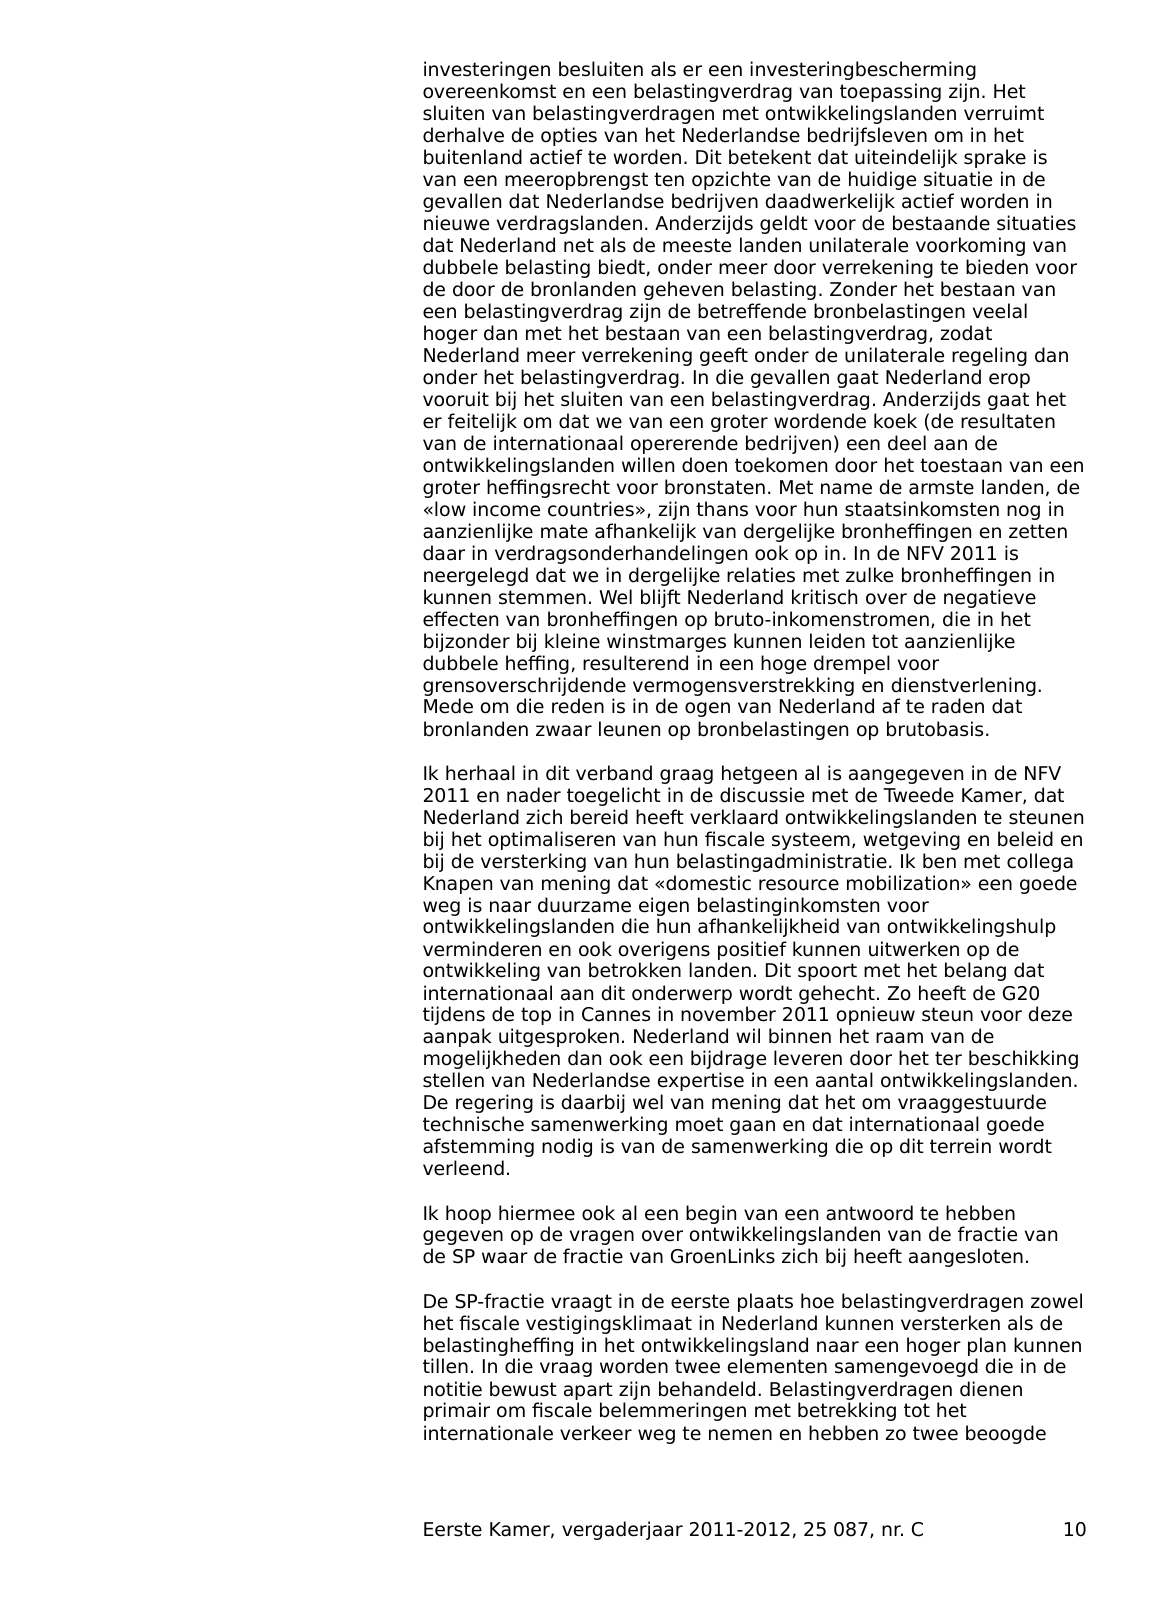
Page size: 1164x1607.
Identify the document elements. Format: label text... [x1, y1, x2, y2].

text De SP-fractie vraagt in de eerste plaats hoe belastingverdragen zowel het fiscale vestigingsklimaat in Nederland kunnen versterken als de belastingheffing in het ontwikkelingsland naar een hoger plan kunnen tillen. In die vraag worden twee elementen samengevoegd die in de notitie bewust apart zijn behandeld. Belastingverdragen dienen primair om fiscale belemmeringen met betrekking tot het internationale verkeer weg te nemen en hebben zo twee beoogde [422, 1291, 1087, 1444]
text investeringen besluiten als er een investeringbescherming overeenkomst en een belastingverdrag van toepassing zijn. Het sluiten van belastingverdragen met ontwikkelingslanden verruimt derhalve de opties van het Nederlandse bedrijfsleven om in het buitenland actief te worden. Dit betekent dat uiteindelijk sprake is van een meeropbrengst ten opzichte van de huidige situatie in de gevallen dat Nederlandse bedrijven daadwerkelijk actief worden in nieuwe verdragslanden. Anderzijds geldt voor de bestaande situaties dat Nederland net als de meeste landen unilaterale voorkoming van dubbele belasting biedt, onder meer door verrekening te bieden voor de door de bronlanden geheven belasting. Zonder het bestaan van een belastingverdrag zijn de betreffende bronbelastingen veelal hoger dan met het bestaan van een belastingverdrag, zodat Nederland meer verrekening geeft onder de unilaterale regeling dan onder het belastingverdrag. In die gevallen gaat Nederland erop vooruit bij het sluiten van een belastingverdrag. Anderzijds gaat het er feitelijk om dat we van een groter wordende koek (de resultaten van de internationaal opererende bedrijven) een deel aan de ontwikkelingslanden willen doen toekomen door het toestaan van een groter heffingsrecht voor bronstaten. Met name de armste landen, de «low income countries», zijn thans voor hun staatsinkomsten nog in aanzienlijke mate afhankelijk van dergelijke bronheffingen en zetten daar in verdragsonderhandelingen ook op in. In de NFV 2011 is neergelegd dat we in dergelijke relaties met zulke bronheffingen in kunnen stemmen. Wel blijft Nederland kritisch over de negatieve effecten van bronheffingen op bruto-inkomenstromen, die in het bijzonder bij kleine winstmarges kunnen leiden tot aanzienlijke dubbele heffing, resulterend in een hoge drempel voor grensoverschrijdende vermogensverstrekking en dienstverlening. Mede om die reden is in de ogen van Nederland af te raden dat bronlanden zwaar leunen op bronbelastingen op brutobasis. [422, 59, 1087, 740]
text Ik herhaal in dit verband graag hetgeen al is aangegeven in de NFV 2011 en nader toegelicht in de discussie met de Tweede Kamer, dat Nederland zich bereid heeft verklaard ontwikkelingslanden te steunen bij het optimaliseren van hun fiscale systeem, wetgeving en beleid en bij de versterking van hun belastingadministratie. Ik ben met collega Knapen van mening dat «domestic resource mobilization» een goede weg is naar duurzame eigen belastinginkomsten voor ontwikkelingslanden die hun afhankelijkheid van ontwikkelingshulp verminderen en ook overigens positief kunnen uitwerken op de ontwikkeling van betrokken landen. Dit spoort met het belang dat internationaal aan dit onderwerp wordt gehecht. Zo heeft de G20 tijdens de top in Cannes in november 2011 opnieuw steun voor deze aanpak uitgesproken. Nederland wil binnen het raam van de mogelijkheden dan ook een bijdrage leveren door het ter beschikking stellen van Nederlandse expertise in een aantal ontwikkelingslanden. De regering is daarbij wel van mening dat het om vraaggestuurde technische samenwerking moet gaan en dat internationaal goede afstemming nodig is van de samenwerking die op dit terrein wordt verleend. [422, 763, 1087, 1180]
text Ik hoop hiermee ook al een begin van een antwoord te hebben gegeven op de vragen over ontwikkelingslanden van de fractie van de SP waar de fractie van GroenLinks zich bij heeft aangesloten. [422, 1202, 1087, 1268]
